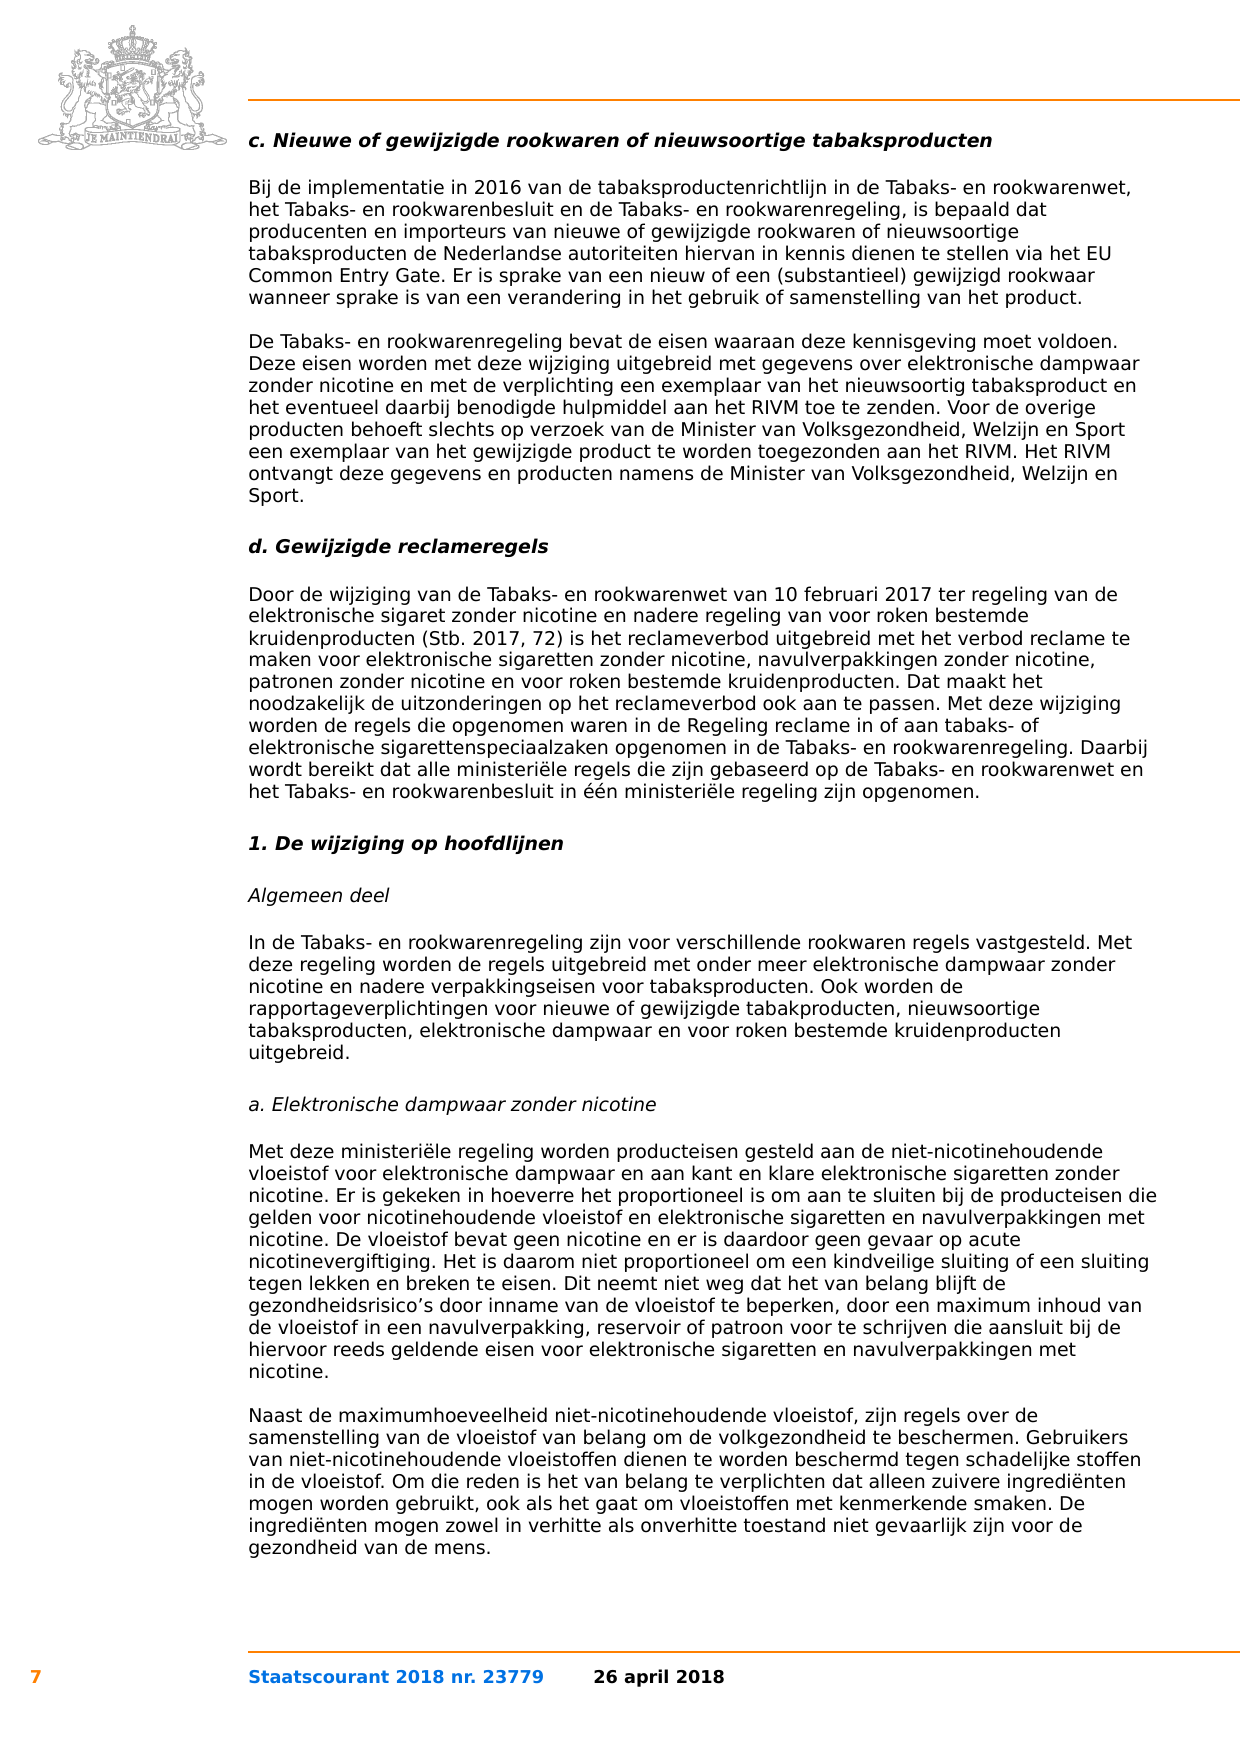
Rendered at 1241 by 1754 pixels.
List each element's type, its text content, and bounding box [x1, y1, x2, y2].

subtitle d. Gewijzigde reclameregels [248, 536, 1163, 558]
text Met deze ministeriële regeling worden producteisen gesteld aan de niet-nicotinehoudende vloeistof voor elektronische dampwaar en aan kant en klare elektronische sigaretten zonder nicotine. Er is gekeken in hoeverre het proportioneel is om aan te sluiten bij de producteisen die gelden voor nicotinehoudende vloeistof en elektronische sigaretten en navulverpakkingen met nicotine. De vloeistof bevat geen nicotine en er is daardoor geen gevaar op acute nicotinevergiftiging. Het is daarom niet proportioneel om een kindveilige sluiting of een sluiting tegen lekken en breken te eisen. Dit neemt niet weg dat het van belang blijft de gezondheidsrisico’s door inname van de vloeistof te beperken, door een maximum inhoud van de vloeistof in een navulverpakking, reservoir of patroon voor te schrijven die aansluit bij de hiervoor reeds geldende eisen voor elektronische sigaretten en navulverpakkingen met nicotine. [248, 1141, 1163, 1383]
text Door de wijziging van de Tabaks- en rookwarenwet van 10 februari 2017 ter regeling van de elektronische sigaret zonder nicotine en nadere regeling van voor roken bestemde kruidenproducten (Stb. 2017, 72) is het reclameverbod uitgebreid met het verbod reclame te maken voor elektronische sigaretten zonder nicotine, navulverpakkingen zonder nicotine, patronen zonder nicotine en voor roken bestemde kruidenproducten. Dat maakt het noodzakelijk de uitzonderingen op het reclameverbod ook aan te passen. Met deze wijziging worden de regels die opgenomen waren in de Regeling reclame in of aan tabaks- of elektronische sigarettenspeciaalzaken opgenomen in de Tabaks- en rookwarenregeling. Daarbij wordt bereikt dat alle ministeriële regels die zijn gebaseerd op de Tabaks- en rookwarenwet en het Tabaks- en rookwarenbesluit in één ministeriële regeling zijn opgenomen. [248, 583, 1163, 803]
text In de Tabaks- en rookwarenregeling zijn voor verschillende rookwaren regels vastgesteld. Met deze regeling worden de regels uitgebreid met onder meer elektronische dampwaar zonder nicotine en nadere verpakkingseisen voor tabaksproducten. Ook worden de rapportageverplichtingen voor nieuwe of gewijzigde tabakproducten, nieuwsoortige tabaksproducten, elektronische dampwaar en voor roken bestemde kruidenproducten uitgebreid. [248, 932, 1163, 1064]
text De Tabaks- en rookwarenregeling bevat de eisen waaraan deze kennisgeving moet voldoen. Deze eisen worden met deze wijziging uitgebreid met gegevens over elektronische dampwaar zonder nicotine en met de verplichting een exemplaar van het nieuwsoortig tabaksproduct en het eventueel daarbij benodigde hulpmiddel aan het RIVM toe te zenden. Voor de overige producten behoeft slechts op verzoek van de Minister van Volksgezondheid, Welzijn en Sport een exemplaar van het gewijzigde product te worden toegezonden aan het RIVM. Het RIVM ontvangt deze gegevens en producten namens de Minister van Volksgezondheid, Welzijn en Sport. [248, 331, 1163, 506]
text Bij de implementatie in 2016 van de tabaksproductenrichtlijn in de Tabaks- en rookwarenwet, het Tabaks- en rookwarenbesluit en de Tabaks- en rookwarenregeling, is bepaald dat producenten en importeurs van nieuwe of gewijzigde rookwaren of nieuwsoortige tabaksproducten de Nederlandse autoriteiten hiervan in kennis dienen te stellen via het EU Common Entry Gate. Er is sprake van een nieuw of een (substantieel) gewijzigd rookwaar wanneer sprake is van een verandering in het gebruik of samenstelling van het product. [248, 177, 1163, 309]
subtitle Algemeen deel [248, 885, 1163, 907]
subtitle c. Nieuwe of gewijzigde rookwaren of nieuwsoortige tabaksproducten [248, 130, 1163, 152]
text Naast de maximumhoeveelheid niet-nicotinehoudende vloeistof, zijn regels over de samenstelling van de vloeistof van belang om de volkgezondheid te beschermen. Gebruikers van niet-nicotinehoudende vloeistoffen dienen te worden beschermd tegen schadelijke stoffen in de vloeistof. Om die reden is het van belang te verplichten dat alleen zuivere ingrediënten mogen worden gebruikt, ook als het gaat om vloeistoffen met kenmerkende smaken. De ingrediënten mogen zowel in verhitte als onverhitte toestand niet gevaarlijk zijn voor de gezondheid van de mens. [248, 1405, 1163, 1558]
picture [38, 25, 227, 150]
subtitle 1. De wijziging op hoofdlijnen [248, 833, 1163, 855]
subtitle a. Elektronische dampwaar zonder nicotine [248, 1094, 1163, 1116]
